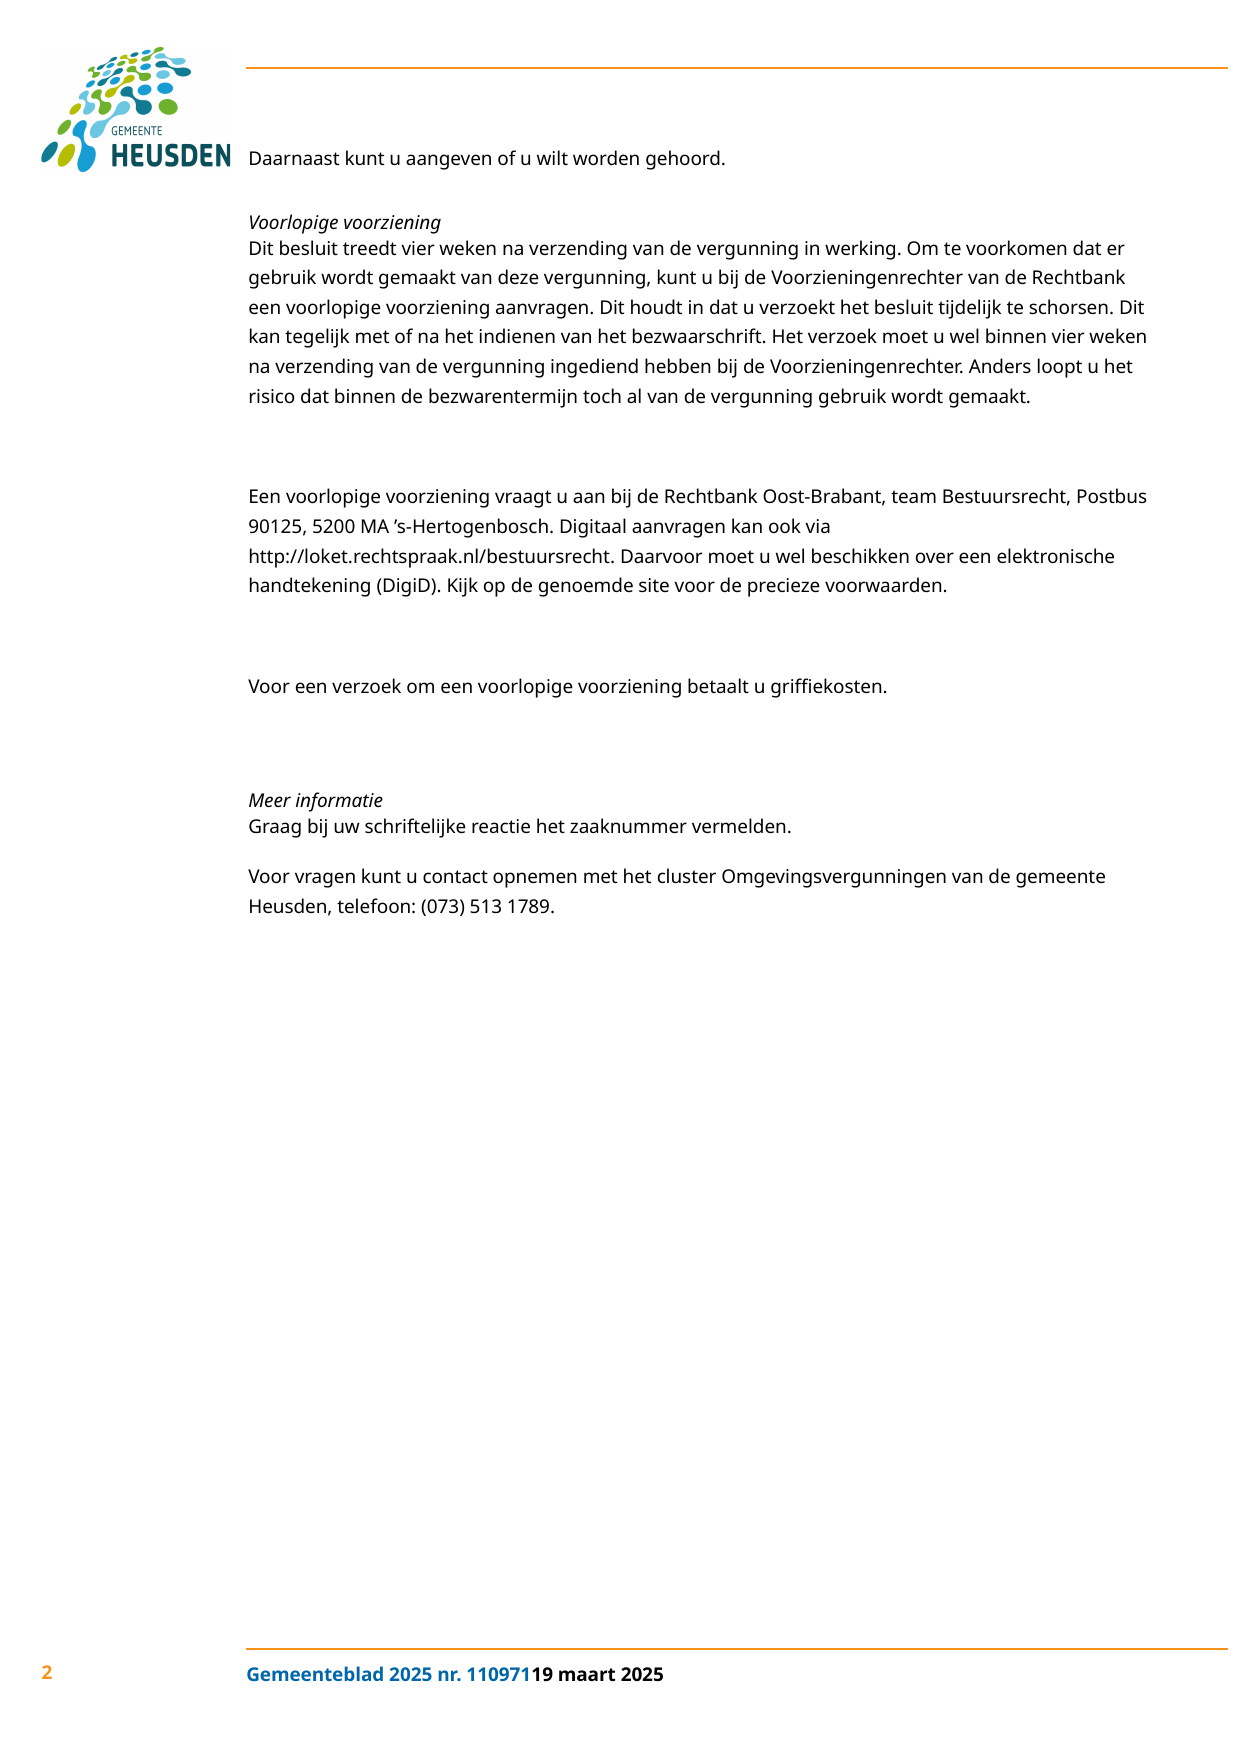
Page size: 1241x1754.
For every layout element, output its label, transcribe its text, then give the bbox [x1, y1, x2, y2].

text Voorlopige voorziening [248, 209, 1152, 235]
picture [41, 47, 231, 172]
text Graag bij uw schriftelijke reactie het zaaknummer vermelden. [248, 813, 1152, 839]
text Meer informatie [248, 788, 1152, 813]
text Een voorlopige voorziening vraagt u aan bij de Rechtbank Oost-Brabant, team Bestuursrecht, Postbus 90125, 5200 MA ’s-Hertogenbosch. Digitaal aanvragen kan ook via http://loket.rechtspraak.nl/bestuursrecht. Daarvoor moet u wel beschikken over een elektronische handtekening (DigiD). Kijk op de genoemde site voor de precieze voorwaarden. [248, 484, 1152, 598]
text Daarnaast kunt u aangeven of u wilt worden gehoord. [248, 145, 1152, 171]
text Voor vragen kunt u contact opnemen met het cluster Omgevingsvergunningen van de gemeente Heusden, telefoon: (073) 513 1789. [248, 864, 1152, 919]
text Dit besluit treedt vier weken na verzending van de vergunning in werking. Om te voorkomen dat er gebruik wordt gemaakt van deze vergunning, kunt u bij de Voorzieningenrechter van de Rechtbank een voorlopige voorziening aanvragen. Dit houdt in dat u verzoekt het besluit tijdelijk te schorsen. Dit kan tegelijk met of na het indienen van het bezwaarschrift. Het verzoek moet u wel binnen vier weken na verzending van de vergunning ingediend hebben bij de Voorzieningenrechter. Anders loopt u het risico dat binnen de bezwarentermijn toch al van de vergunning gebruik wordt gemaakt. [248, 235, 1152, 408]
text Voor een verzoek om een voorlopige voorziening betaalt u griffiekosten. [248, 673, 1152, 699]
